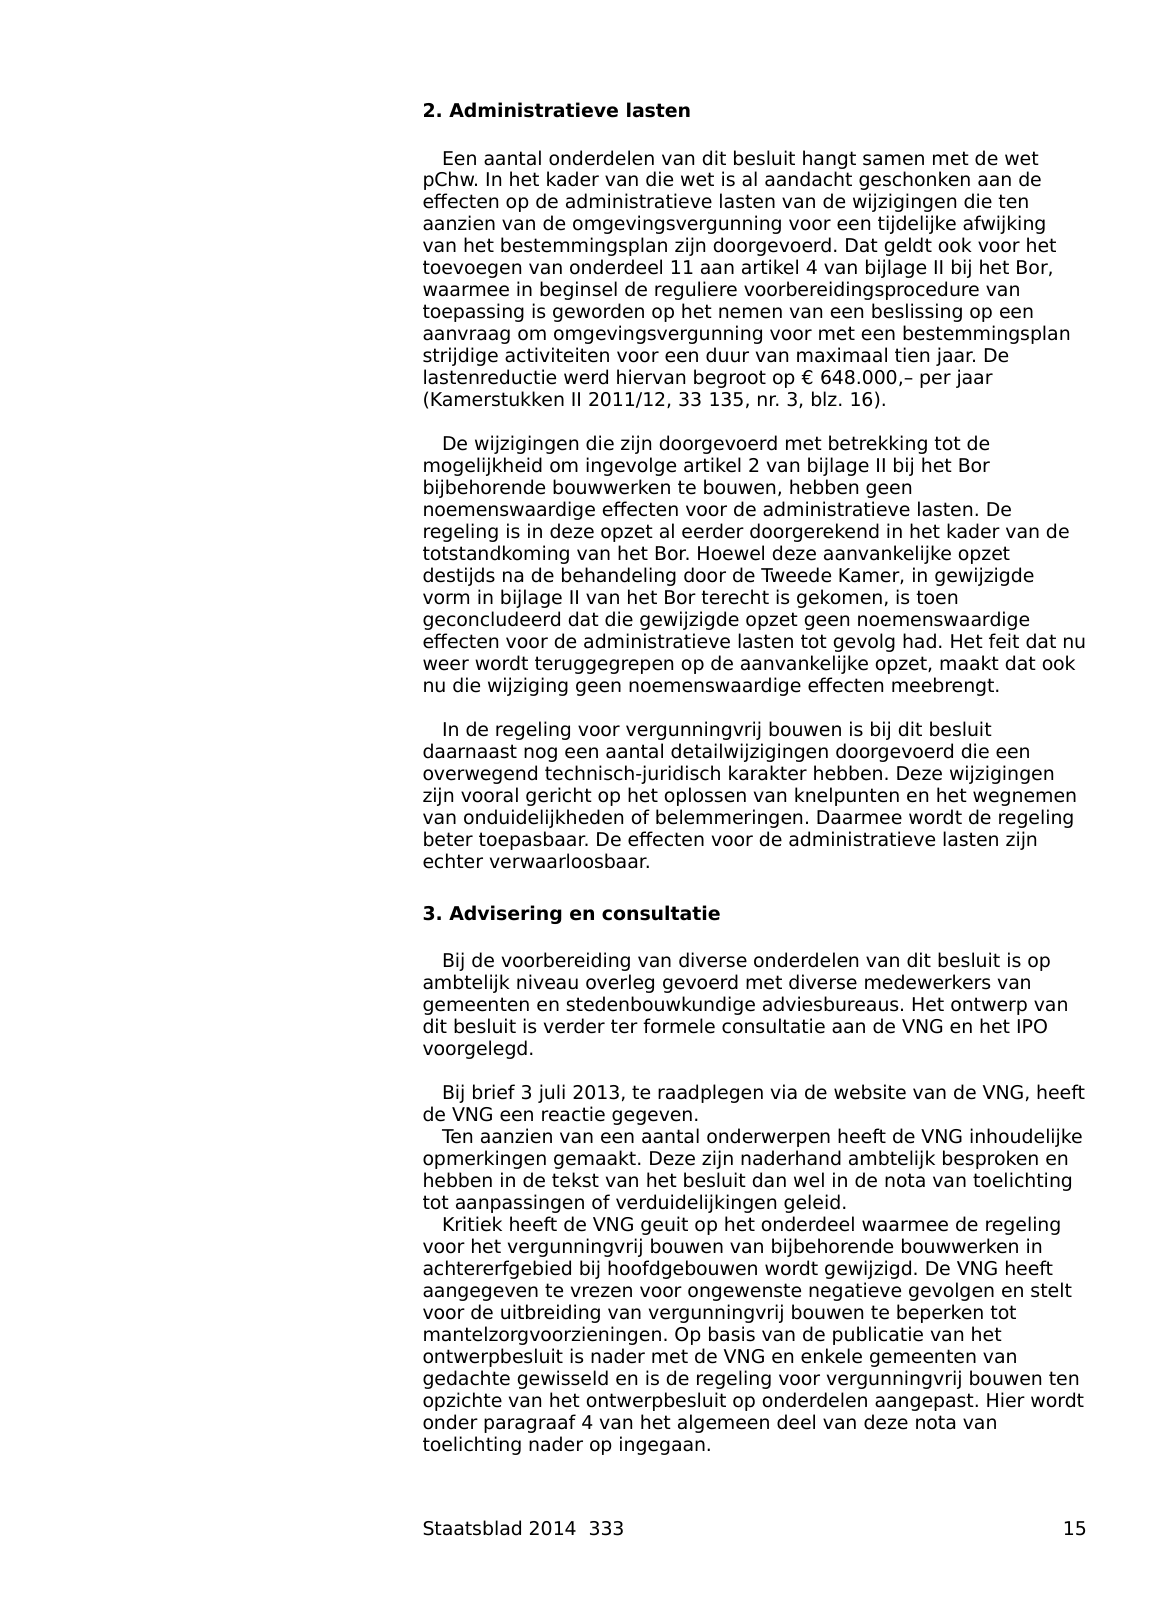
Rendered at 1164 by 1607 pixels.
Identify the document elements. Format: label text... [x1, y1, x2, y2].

text De wijzigingen die zijn doorgevoerd met betrekking tot de mogelijkheid om ingevolge artikel 2 van bijlage II bij het Bor bijbehorende bouwwerken te bouwen, hebben geen noemenswaardige effecten voor de administratieve lasten. De regeling is in deze opzet al eerder doorgerekend in het kader van de totstandkoming van het Bor. Hoewel deze aanvankelijke opzet destijds na de behandeling door de Tweede Kamer, in gewijzigde vorm in bijlage II van het Bor terecht is gekomen, is toen geconcludeerd dat die gewijzigde opzet geen noemenswaardige effecten voor de administratieve lasten tot gevolg had. Het feit dat nu weer wordt teruggegrepen op de aanvankelijke opzet, maakt dat ook nu die wijziging geen noemenswaardige effecten meebrengt. [422, 433, 1087, 697]
text Bij de voorbereiding van diverse onderdelen van dit besluit is op ambtelijk niveau overleg gevoerd met diverse medewerkers van gemeenten en stedenbouwkundige adviesbureaus. Het ontwerp van dit besluit is verder ter formele consultatie aan de VNG en het IPO voorgelegd. [422, 950, 1087, 1060]
subtitle 3. Advisering en consultatie [422, 903, 1087, 925]
text Ten aanzien van een aantal onderwerpen heeft de VNG inhoudelijke opmerkingen gemaakt. Deze zijn naderhand ambtelijk besproken en hebben in de tekst van het besluit dan wel in de nota van toelichting tot aanpassingen of verduidelijkingen geleid. [422, 1126, 1087, 1214]
text Een aantal onderdelen van dit besluit hangt samen met de wet pChw. In het kader van die wet is al aandacht geschonken aan de effecten op de administratieve lasten van de wijzigingen die ten aanzien van de omgevingsvergunning voor een tijdelijke afwijking van het bestemmingsplan zijn doorgevoerd. Dat geldt ook voor het toevoegen van onderdeel 11 aan artikel 4 van bijlage II bij het Bor, waarmee in beginsel de reguliere voorbereidingsprocedure van toepassing is geworden op het nemen van een beslissing op een aanvraag om omgevingsvergunning voor met een bestemmingsplan strijdige activiteiten voor een duur van maximaal tien jaar. De lastenreductie werd hiervan begroot op € 648.000,– per jaar (Kamerstukken II 2011/12, 33 135, nr. 3, blz. 16). [422, 147, 1087, 411]
text Kritiek heeft de VNG geuit op het onderdeel waarmee de regeling voor het vergunningvrij bouwen van bijbehorende bouwwerken in achtererfgebied bij hoofdgebouwen wordt gewijzigd. De VNG heeft aangegeven te vrezen voor ongewenste negatieve gevolgen en stelt voor de uitbreiding van vergunningvrij bouwen te beperken tot mantelzorgvoorzieningen. Op basis van de publicatie van het ontwerpbesluit is nader met de VNG en enkele gemeenten van gedachte gewisseld en is de regeling voor vergunningvrij bouwen ten opzichte van het ontwerpbesluit op onderdelen aangepast. Hier wordt onder paragraaf 4 van het algemeen deel van deze nota van toelichting nader op ingegaan. [422, 1214, 1087, 1456]
text In de regeling voor vergunningvrij bouwen is bij dit besluit daarnaast nog een aantal detailwijzigingen doorgevoerd die een overwegend technisch-juridisch karakter hebben. Deze wijzigingen zijn vooral gericht op het oplossen van knelpunten en het wegnemen van onduidelijkheden of belemmeringen. Daarmee wordt de regeling beter toepasbaar. De effecten voor de administratieve lasten zijn echter verwaarloosbaar. [422, 719, 1087, 873]
subtitle 2. Administratieve lasten [422, 100, 1087, 122]
text Bij brief 3 juli 2013, te raadplegen via de website van de VNG, heeft de VNG een reactie gegeven. [422, 1082, 1087, 1126]
